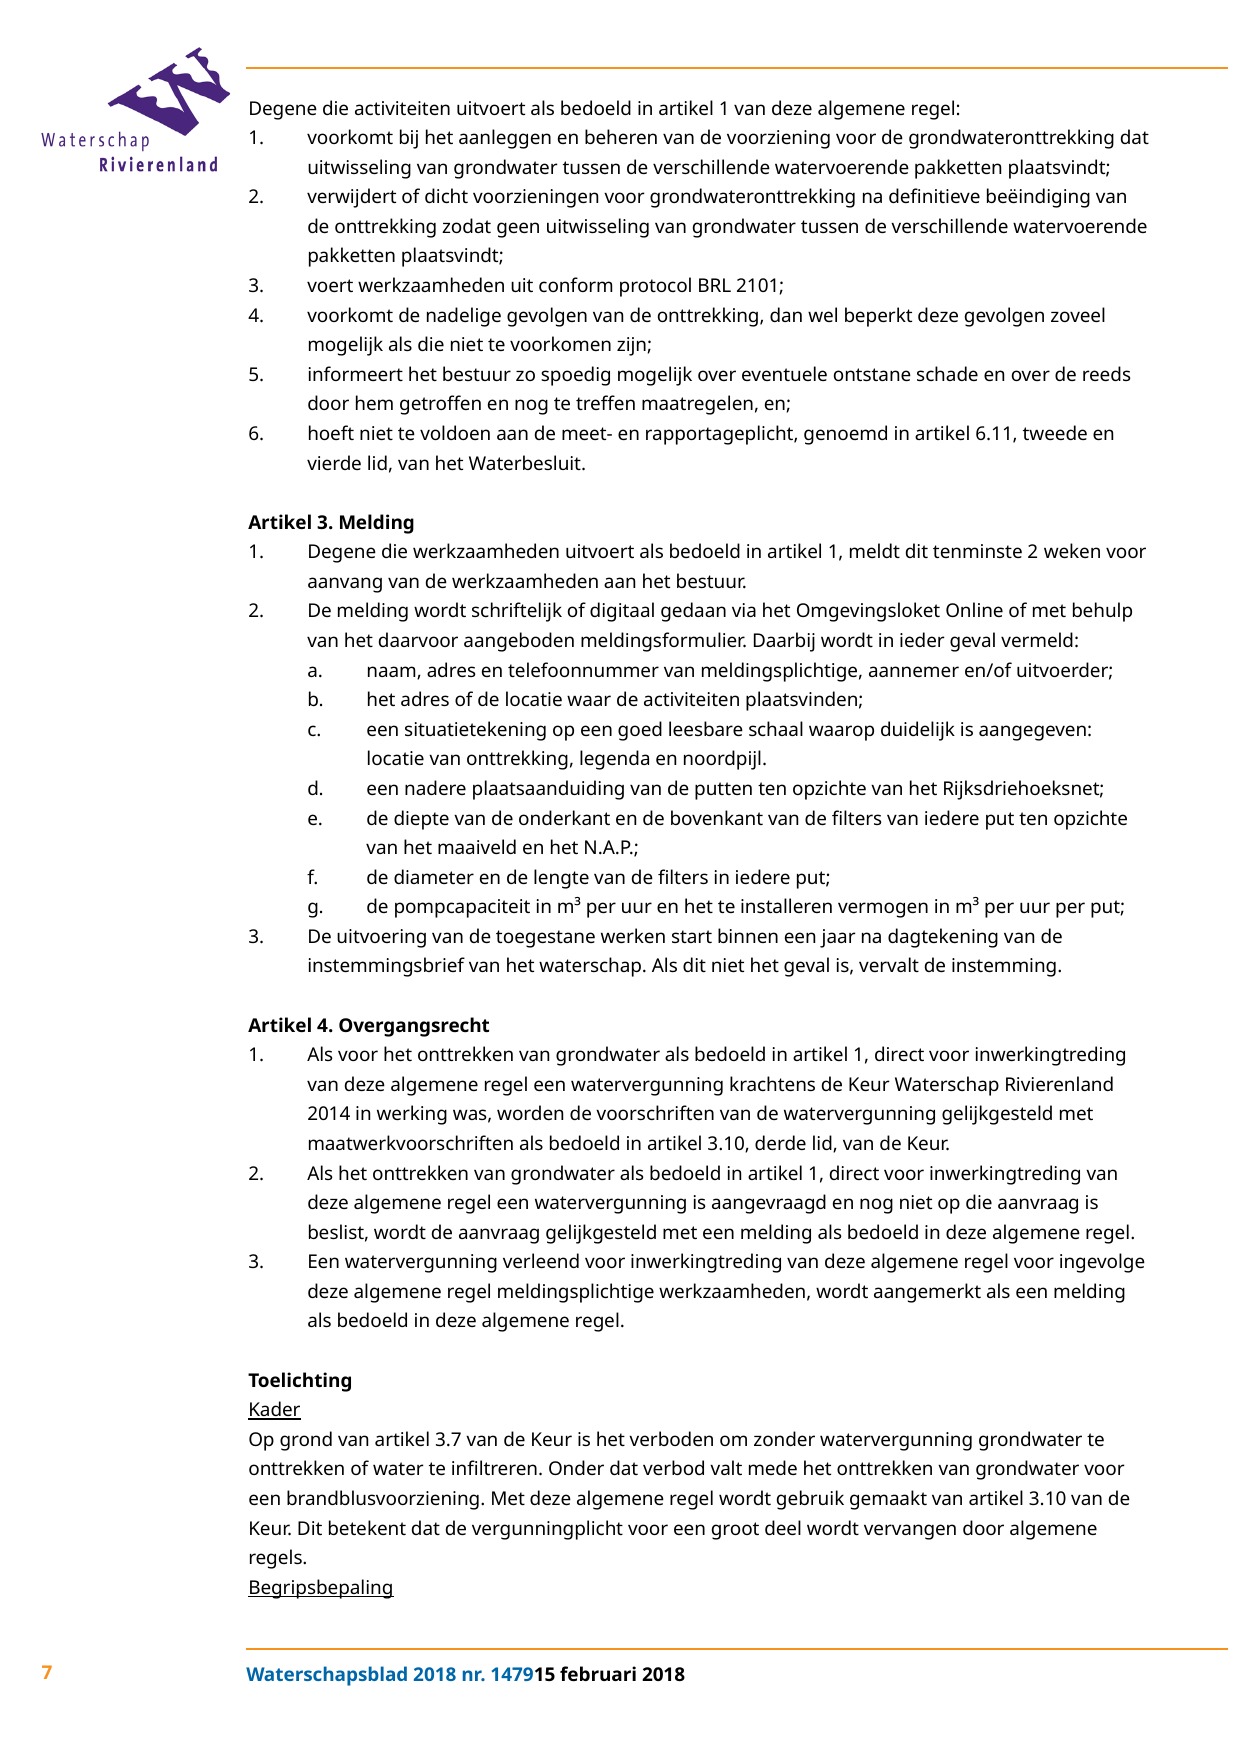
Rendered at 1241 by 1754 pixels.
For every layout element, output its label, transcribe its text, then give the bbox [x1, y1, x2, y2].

list voert werkzaamheden uit conform protocol BRL 2101; [248, 272, 1152, 298]
text Degene die activiteiten uitvoert als bedoeld in artikel 1 van deze algemene regel: [248, 95, 1152, 121]
list naam, adres en telefoonnummer van meldingsplichtige, aannemer en/of uitvoerder; [307, 657, 1152, 683]
list de diameter en de lengte van de filters in iedere put; [307, 864, 1152, 890]
picture [41, 47, 231, 172]
text Begripsbepaling [248, 1574, 1152, 1600]
text Artikel 4. Overgangsrecht [248, 1012, 1152, 1038]
list hoeft niet te voldoen aan de meet- en rapportageplicht, genoemd in artikel 6.11, tweede en vierde lid, van het Waterbesluit. [248, 420, 1152, 476]
list voorkomt de nadelige gevolgen van de onttrekking, dan wel beperkt deze gevolgen zoveel mogelijk als die niet te voorkomen zijn; [248, 302, 1152, 357]
list verwijdert of dicht voorzieningen voor grondwateronttrekking na definitieve beëindiging van de onttrekking zodat geen uitwisseling van grondwater tussen de verschillende watervoerende pakketten plaatsvindt; [248, 183, 1152, 268]
list een nadere plaatsaanduiding van de putten ten opzichte van het Rijksdriehoeksnet; [307, 775, 1152, 801]
list de diepte van de onderkant en de bovenkant van de filters van iedere put ten opzichte van het maaiveld en het N.A.P.; [307, 805, 1152, 860]
text Toelichting [248, 1367, 1152, 1393]
list De melding wordt schriftelijk of digitaal gedaan via het Omgevingsloket Online of met behulp van het daarvoor aangeboden meldingsformulier. Daarbij wordt in ieder geval vermeld: [248, 598, 1152, 653]
list voorkomt bij het aanleggen en beheren van de voorziening voor de grondwateronttrekking dat uitwisseling van grondwater tussen de verschillende watervoerende pakketten plaatsvindt; [248, 124, 1152, 180]
list Als het onttrekken van grondwater als bedoeld in artikel 1, direct voor inwerkingtreding van deze algemene regel een watervergunning is aangevraagd en nog niet op die aanvraag is beslist, wordt de aanvraag gelijkgesteld met een melding als bedoeld in deze algemene regel. [248, 1160, 1152, 1245]
text Kader [248, 1396, 1152, 1422]
list informeert het bestuur zo spoedig mogelijk over eventuele ontstane schade en over de reeds door hem getroffen en nog te treffen maatregelen, en; [248, 361, 1152, 416]
text Op grond van artikel 3.7 van de Keur is het verboden om zonder watervergunning grondwater te onttrekken of water te infiltreren. Onder dat verbod valt mede het onttrekken van grondwater voor een brandblusvoorziening. Met deze algemene regel wordt gebruik gemaakt van artikel 3.10 van de Keur. Dit betekent dat de vergunningplicht voor een groot deel wordt vervangen door algemene regels. [248, 1426, 1152, 1570]
list de pompcapaciteit in m³ per uur en het te installeren vermogen in m³ per uur per put; [307, 893, 1152, 919]
list het adres of de locatie waar de activiteiten plaatsvinden; [307, 686, 1152, 712]
list Degene die werkzaamheden uitvoert als bedoeld in artikel 1, meldt dit tenminste 2 weken voor aanvang van de werkzaamheden aan het bestuur. [248, 538, 1152, 594]
list Een watervergunning verleend voor inwerkingtreding van deze algemene regel voor ingevolge deze algemene regel meldingsplichtige werkzaamheden, wordt aangemerkt als een melding als bedoeld in deze algemene regel. [248, 1248, 1152, 1333]
text Artikel 3. Melding [248, 509, 1152, 535]
list Als voor het onttrekken van grondwater als bedoeld in artikel 1, direct voor inwerkingtreding van deze algemene regel een watervergunning krachtens de Keur Waterschap Rivierenland 2014 in werking was, worden de voorschriften van de watervergunning gelijkgesteld met maatwerkvoorschriften als bedoeld in artikel 3.10, derde lid, van de Keur. [248, 1041, 1152, 1156]
list De uitvoering van de toegestane werken start binnen een jaar na dagtekening van de instemmingsbrief van het waterschap. Als dit niet het geval is, vervalt de instemming. [248, 923, 1152, 978]
list een situatietekening op een goed leesbare schaal waarop duidelijk is aangegeven: locatie van onttrekking, legenda en noordpijl. [307, 716, 1152, 771]
